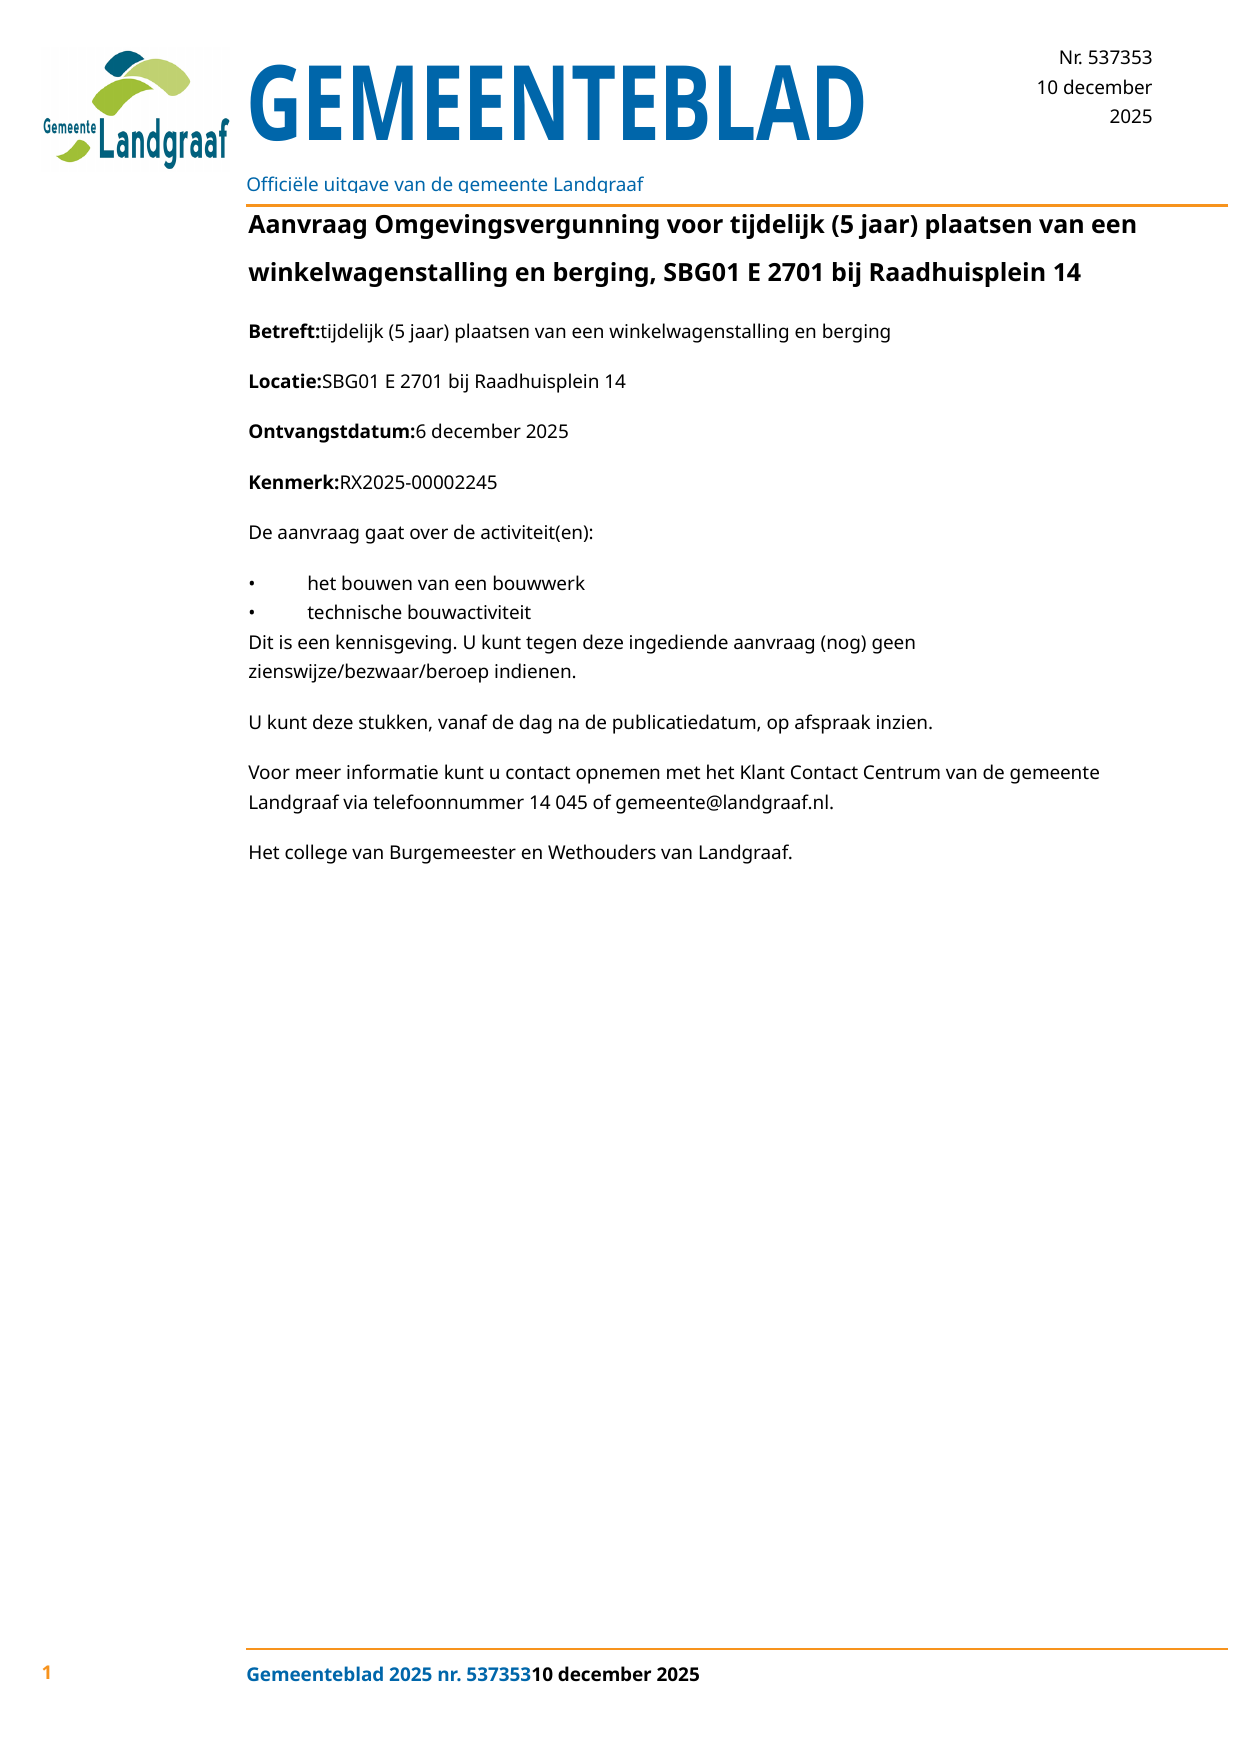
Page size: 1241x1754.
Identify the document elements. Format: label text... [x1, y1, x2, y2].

text Kenmerk:RX2025-00002245 [248, 469, 1152, 495]
text Dit is een kennisgeving. U kunt tegen deze ingediende aanvraag (nog) geen zienswijze/bezwaar/beroep indienen. [248, 629, 1152, 684]
text Aanvraag Omgevingsvergunning voor tijdelijk (5 jaar) plaatsen van een winkelwagenstalling en berging, SBG01 E 2701 bij Raadhuisplein 14 [248, 207, 1152, 288]
text Betreft:tijdelijk (5 jaar) plaatsen van een winkelwagenstalling en berging [248, 318, 1152, 344]
picture [41, 47, 231, 172]
text De aanvraag gaat over de activiteit(en): [248, 519, 1152, 545]
list het bouwen van een bouwwerk [248, 570, 1152, 596]
text U kunt deze stukken, vanaf de dag na de publicatiedatum, op afspraak inzien. [248, 709, 1152, 735]
list technische bouwactiviteit [248, 599, 1152, 625]
text Ontvangstdatum:6 december 2025 [248, 419, 1152, 444]
text Het college van Burgemeester en Wethouders van Landgraaf. [248, 839, 1152, 865]
text Locatie:SBG01 E 2701 bij Raadhuisplein 14 [248, 368, 1152, 394]
text Voor meer informatie kunt u contact opnemen met het Klant Contact Centrum van de gemeente Landgraaf via telefoonnummer 14 045 of gemeente@landgraaf.nl. [248, 759, 1152, 815]
